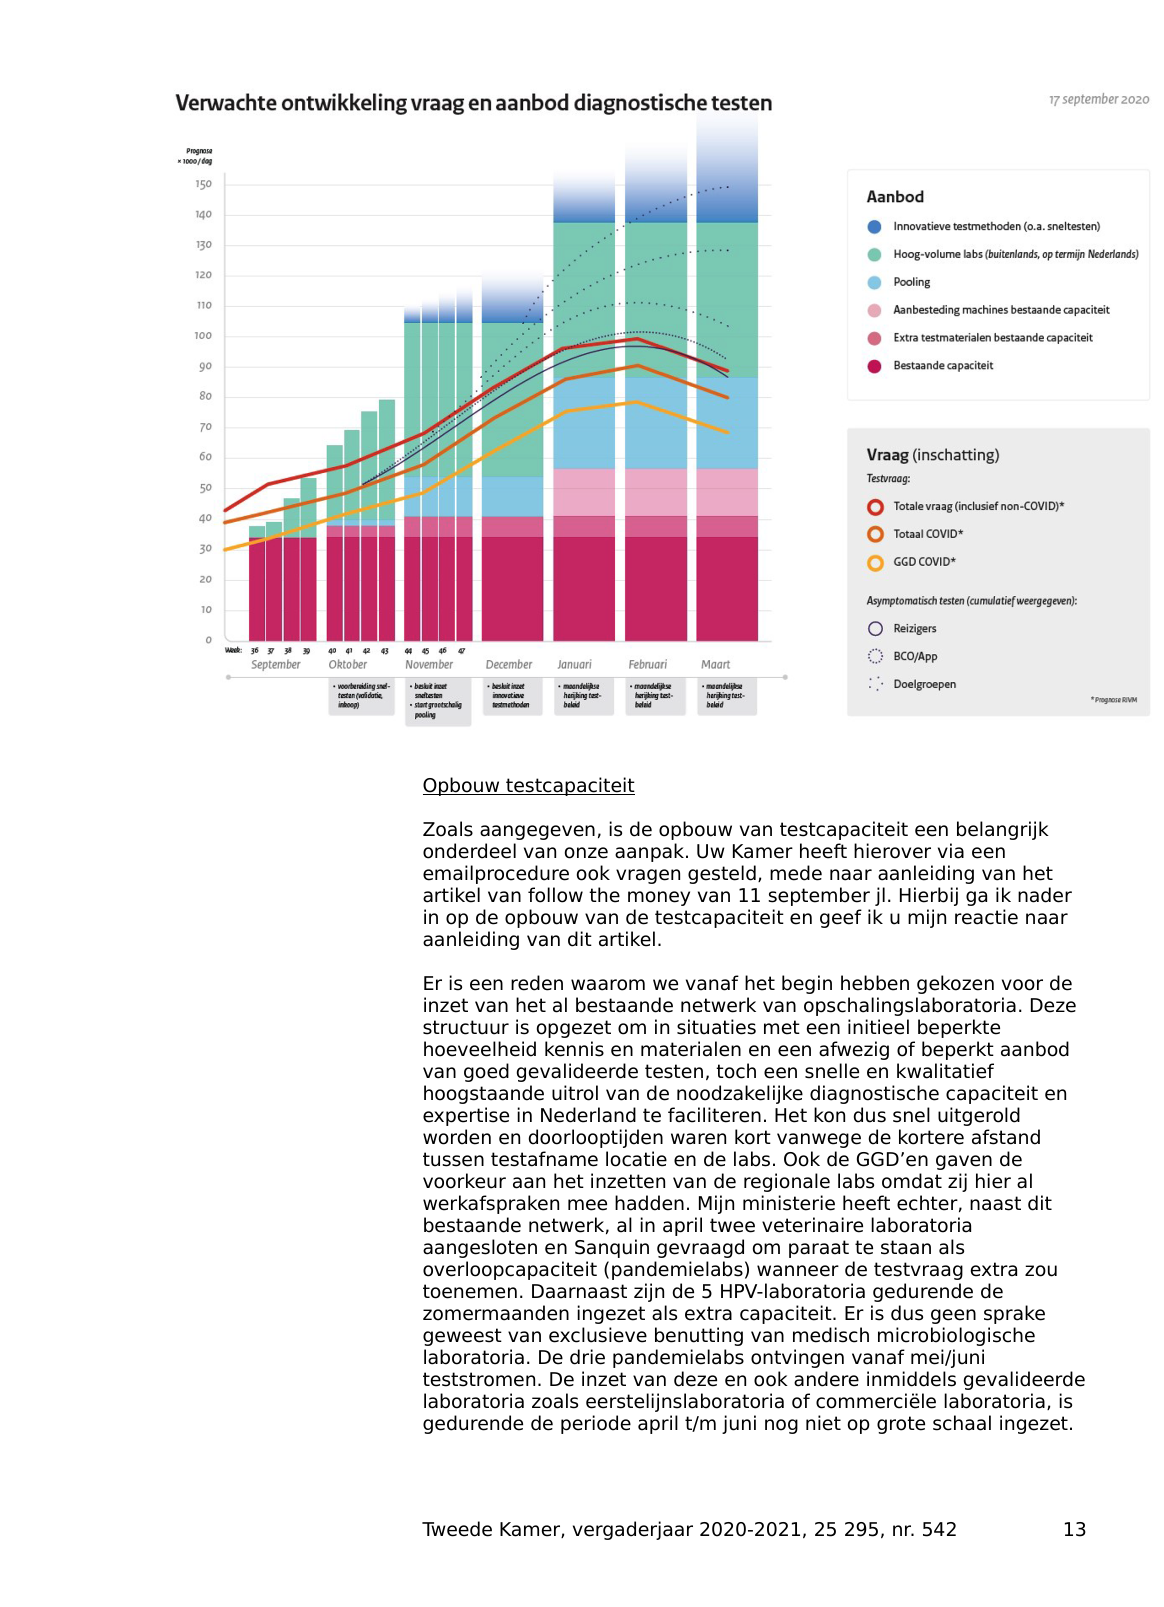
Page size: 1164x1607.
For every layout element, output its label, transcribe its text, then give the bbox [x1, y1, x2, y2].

subtitle Opbouw testcapaciteit [422, 775, 1087, 797]
text Er is een reden waarom we vanaf het begin hebben gekozen voor de inzet van het al bestaande netwerk van opschalingslaboratoria. Deze structuur is opgezet om in situaties met een initieel beperkte hoeveelheid kennis en materialen en een afwezig of beperkt aanbod van goed gevalideerde testen, toch een snelle en kwalitatief hoogstaande uitrol van de noodzakelijke diagnostische capaciteit en expertise in Nederland te faciliteren. Het kon dus snel uitgerold worden en doorlooptijden waren kort vanwege de kortere afstand tussen testafname locatie en de labs. Ook de GGD’en gaven de voorkeur aan het inzetten van de regionale labs omdat zij hier al werkafspraken mee hadden. Mijn ministerie heeft echter, naast dit bestaande netwerk, al in april twee veterinaire laboratoria aangesloten en Sanquin gevraagd om paraat te staan als overloopcapaciteit (pandemielabs) wanneer de testvraag extra zou toenemen. Daarnaast zijn de 5 HPV-laboratoria gedurende de zomermaanden ingezet als extra capaciteit. Er is dus geen sprake geweest van exclusieve benutting van medisch microbiologische laboratoria. De drie pandemielabs ontvingen vanaf mei/juni teststromen. De inzet van deze en ook andere inmiddels gevalideerde laboratoria zoals eerstelijnslaboratoria of commerciële laboratoria, is gedurende de periode april t/m juni nog niet op grote schaal ingezet. [422, 973, 1087, 1435]
picture [159, 81, 1164, 731]
text Zoals aangegeven, is de opbouw van testcapaciteit een belangrijk onderdeel van onze aanpak. Uw Kamer heeft hierover via een emailprocedure ook vragen gesteld, mede naar aanleiding van het artikel van follow the money van 11 september jl. Hierbij ga ik nader in op de opbouw van de testcapaciteit en geef ik u mijn reactie naar aanleiding van dit artikel. [422, 819, 1087, 951]
